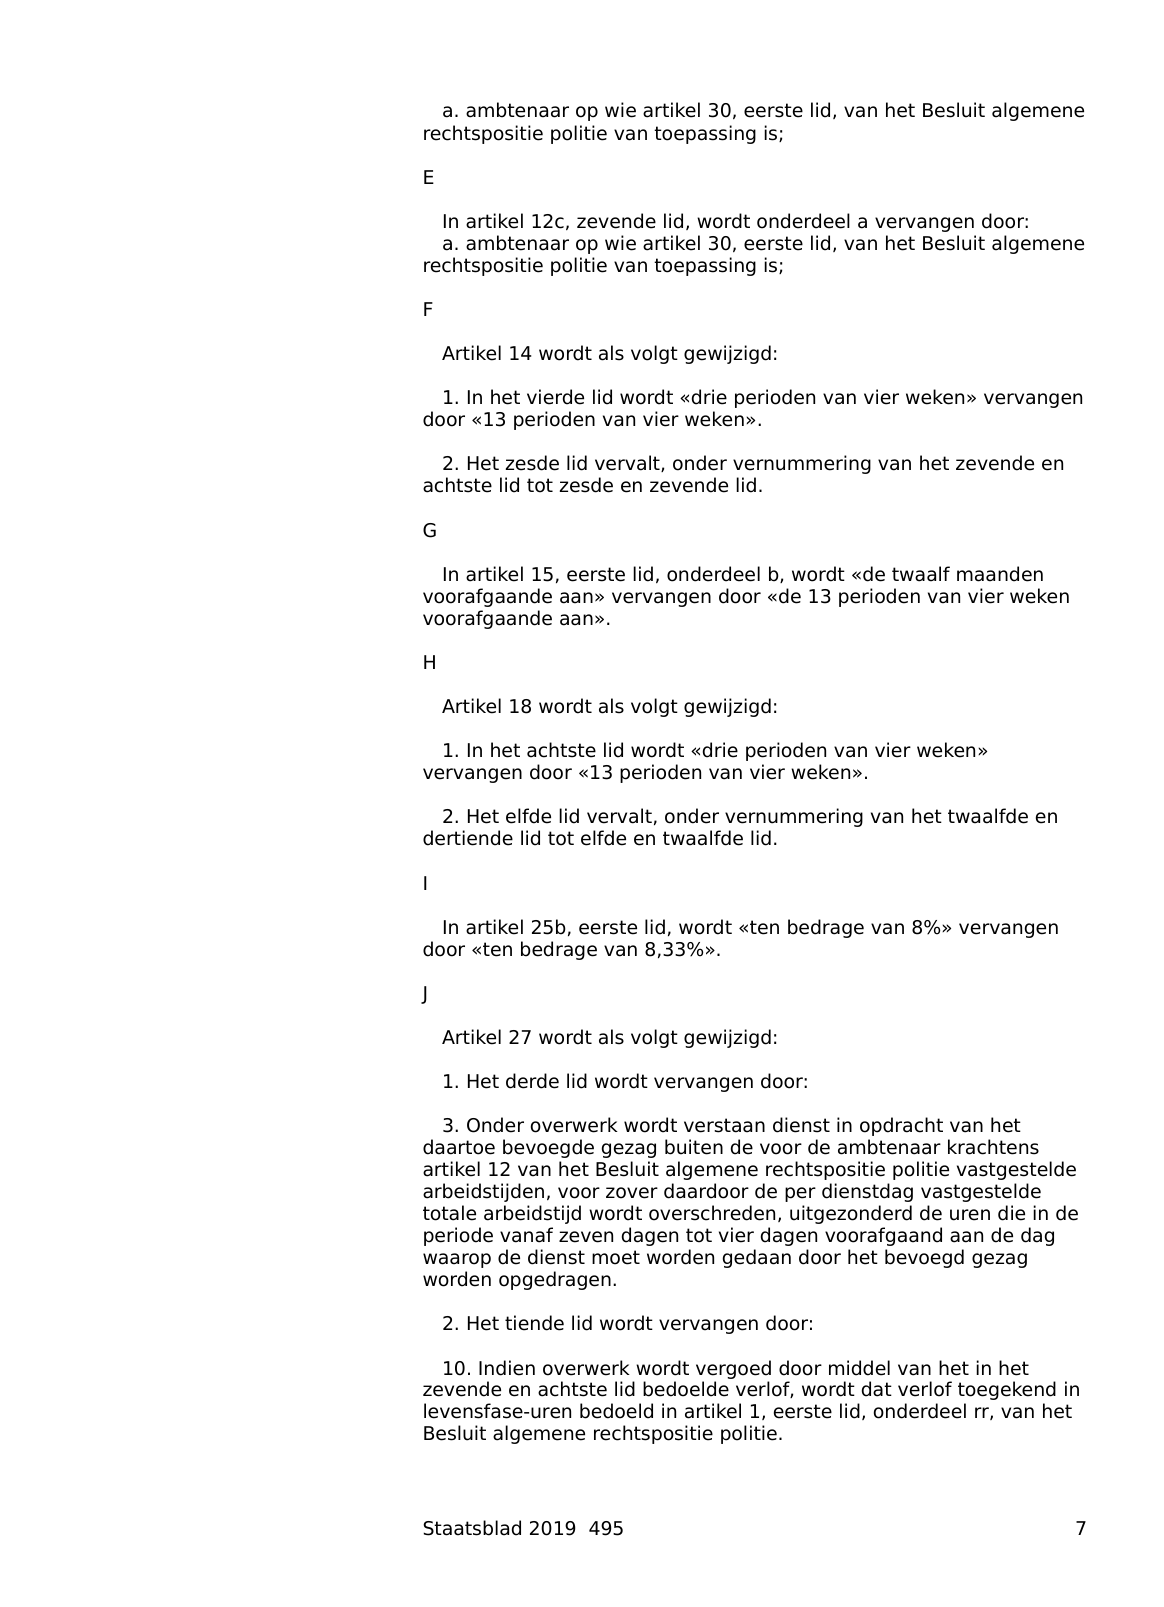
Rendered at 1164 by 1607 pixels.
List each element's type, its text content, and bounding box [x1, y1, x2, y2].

text a. ambtenaar op wie artikel 30, eerste lid, van het Besluit algemene rechtspositie politie van toepassing is; [422, 100, 1087, 144]
text 2. Het tiende lid wordt vervangen door: [422, 1313, 1087, 1335]
text 2. Het elfde lid vervalt, onder vernummering van het twaalfde en dertiende lid tot elfde en twaalfde lid. [422, 806, 1087, 850]
text G [422, 519, 1087, 541]
text In artikel 25b, eerste lid, wordt «ten bedrage van 8%» vervangen door «ten bedrage van 8,33%». [422, 917, 1087, 961]
text 3. Onder overwerk wordt verstaan dienst in opdracht van het daartoe bevoegde gezag buiten de voor de ambtenaar krachtens artikel 12 van het Besluit algemene rechtspositie politie vastgestelde arbeidstijden, voor zover daardoor de per dienstdag vastgestelde totale arbeidstijd wordt overschreden, uitgezonderd de uren die in de periode vanaf zeven dagen tot vier dagen voorafgaand aan de dag waarop de dienst moet worden gedaan door het bevoegd gezag worden opgedragen. [422, 1115, 1087, 1291]
text 1. In het achtste lid wordt «drie perioden van vier weken» vervangen door «13 perioden van vier weken». [422, 740, 1087, 784]
text Artikel 14 wordt als volgt gewijzigd: [422, 343, 1087, 365]
text 1. Het derde lid wordt vervangen door: [422, 1071, 1087, 1093]
text In artikel 15, eerste lid, onderdeel b, wordt «de twaalf maanden voorafgaande aan» vervangen door «de 13 perioden van vier weken voorafgaande aan». [422, 564, 1087, 629]
text 2. Het zesde lid vervalt, onder vernummering van het zevende en achtste lid tot zesde en zevende lid. [422, 453, 1087, 497]
text Artikel 27 wordt als volgt gewijzigd: [422, 1027, 1087, 1049]
text a. ambtenaar op wie artikel 30, eerste lid, van het Besluit algemene rechtspositie politie van toepassing is; [422, 233, 1087, 277]
text 10. Indien overwerk wordt vergoed door middel van het in het zevende en achtste lid bedoelde verlof, wordt dat verlof toegekend in levensfase-uren bedoeld in artikel 1, eerste lid, onderdeel rr, van het Besluit algemene rechtspositie politie. [422, 1357, 1087, 1445]
text J [422, 983, 1087, 1005]
text I [422, 872, 1087, 894]
text E [422, 167, 1087, 188]
text F [422, 299, 1087, 321]
text Artikel 18 wordt als volgt gewijzigd: [422, 696, 1087, 718]
text 1. In het vierde lid wordt «drie perioden van vier weken» vervangen door «13 perioden van vier weken». [422, 387, 1087, 431]
text In artikel 12c, zevende lid, wordt onderdeel a vervangen door: [422, 211, 1087, 233]
text H [422, 652, 1087, 674]
